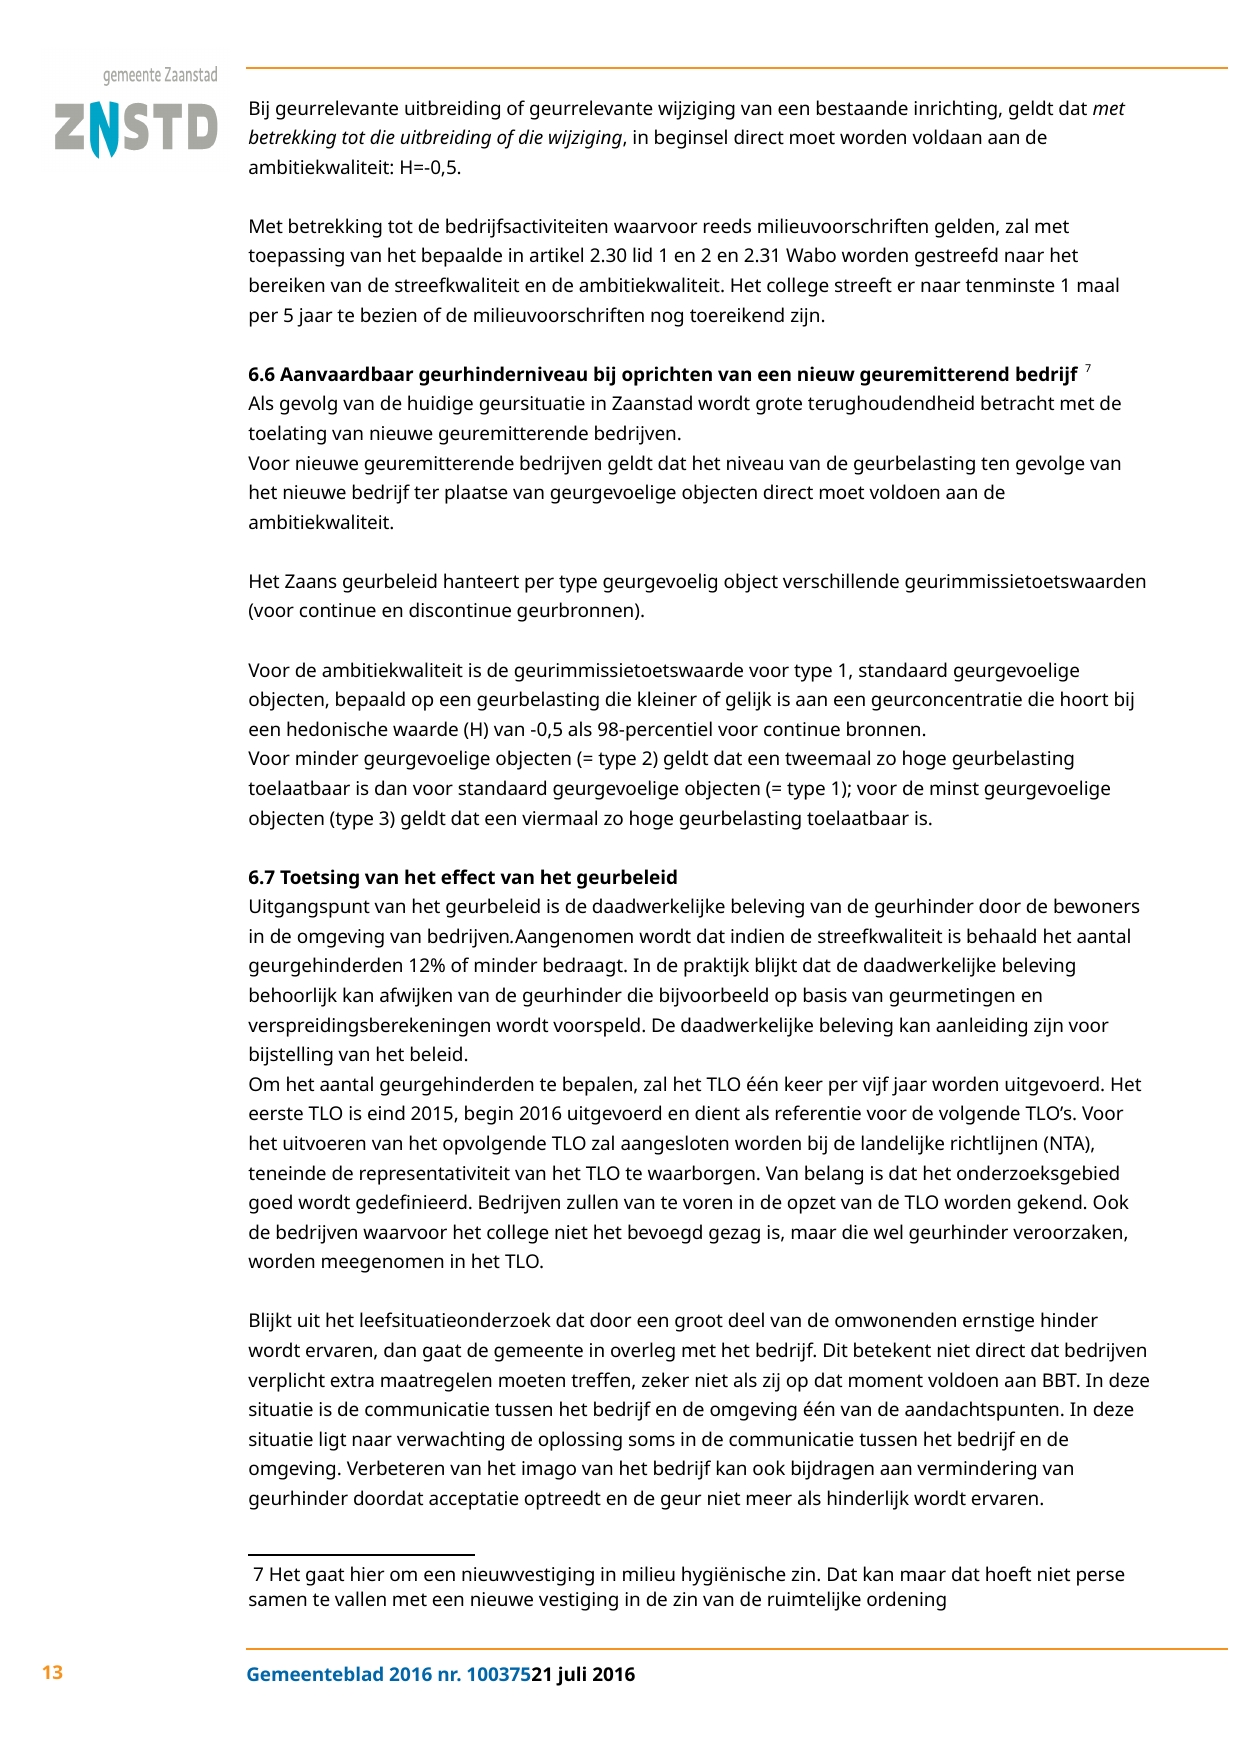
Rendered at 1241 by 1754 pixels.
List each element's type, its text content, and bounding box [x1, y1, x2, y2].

text Als gevolg van de huidige geursituatie in Zaanstad wordt grote terughoudendheid betracht met de toelating van nieuwe geuremitterende bedrijven. [248, 391, 1152, 446]
text 6.6 Aanvaardbaar geurhinderniveau bij oprichten van een nieuw geuremitterend bedrijf [248, 361, 1152, 387]
text Voor de ambitiekwaliteit is de geurimmissietoetswaarde voor type 1, standaard geurgevoelige objecten, bepaald op een geurbelasting die kleiner of gelijk is aan een geurconcentratie die hoort bij een hedonische waarde (H) van -0,5 als 98-percentiel voor continue bronnen. [248, 657, 1152, 742]
text Het Zaans geurbeleid hanteert per type geurgevoelig object verschillende geurimmissietoetswaarden (voor continue en discontinue geurbronnen). [248, 568, 1152, 623]
text Bij geurrelevante uitbreiding of geurrelevante wijziging van een bestaande inrichting, geldt dat met betrekking tot die uitbreiding of die wijziging, in beginsel direct moet worden voldaan aan de ambitiekwaliteit: H=-0,5. [248, 95, 1152, 180]
text Uitgangspunt van het geurbeleid is de daadwerkelijke beleving van de geurhinder door de bewoners in de omgeving van bedrijven.Aangenomen wordt dat indien de streefkwaliteit is behaald het aantal geurgehinderden 12% of minder bedraagt. In de praktijk blijkt dat de daadwerkelijke beleving behoorlijk kan afwijken van de geurhinder die bijvoorbeeld op basis van geurmetingen en verspreidingsberekeningen wordt voorspeld. De daadwerkelijke beleving kan aanleiding zijn voor bijstelling van het beleid. [248, 893, 1152, 1067]
text Het gaat hier om een nieuwvestiging in milieu hygiënische zin. Dat kan maar dat hoeft niet perse samen te vallen met een nieuwe vestiging in de zin van de ruimtelijke ordening [248, 1561, 1152, 1612]
text Om het aantal geurgehinderden te bepalen, zal het TLO één keer per vijf jaar worden uitgevoerd. Het eerste TLO is eind 2015, begin 2016 uitgevoerd en dient als referentie voor de volgende TLO’s. Voor het uitvoeren van het opvolgende TLO zal aangesloten worden bij de landelijke richtlijnen (NTA), teneinde de representativiteit van het TLO te waarborgen. Van belang is dat het onderzoeksgebied goed wordt gedefinieerd. Bedrijven zullen van te voren in de opzet van de TLO worden gekend. Ook de bedrijven waarvoor het college niet het bevoegd gezag is, maar die wel geurhinder veroorzaken, worden meegenomen in het TLO. [248, 1071, 1152, 1274]
text Met betrekking tot de bedrijfsactiviteiten waarvoor reeds milieuvoorschriften gelden, zal met toepassing van het bepaalde in artikel 2.30 lid 1 en 2 en 2.31 Wabo worden gestreefd naar het bereiken van de streefkwaliteit en de ambitiekwaliteit. Het college streeft er naar tenminste 1 maal per 5 jaar te bezien of de milieuvoorschriften nog toereikend zijn. [248, 213, 1152, 328]
text Voor nieuwe geuremitterende bedrijven geldt dat het niveau van de geurbelasting ten gevolge van het nieuwe bedrijf ter plaatse van geurgevoelige objecten direct moet voldoen aan de ambitiekwaliteit. [248, 450, 1152, 535]
text Blijkt uit het leefsituatieonderzoek dat door een groot deel van de omwonenden ernstige hinder wordt ervaren, dan gaat de gemeente in overleg met het bedrijf. Dit betekent niet direct dat bedrijven verplicht extra maatregelen moeten treffen, zeker niet als zij op dat moment voldoen aan BBT. In deze situatie is de communicatie tussen het bedrijf en de omgeving één van de aandachtspunten. In deze situatie ligt naar verwachting de oplossing soms in de communicatie tussen het bedrijf en de omgeving. Verbeteren van het imago van het bedrijf kan ook bijdragen aan vermindering van geurhinder doordat acceptatie optreedt en de geur niet meer als hinderlijk wordt ervaren. [248, 1308, 1152, 1511]
text Voor minder geurgevoelige objecten (= type 2) geldt dat een tweemaal zo hoge geurbelasting toelaatbaar is dan voor standaard geurgevoelige objecten (= type 1); voor de minst geurgevoelige objecten (type 3) geldt dat een viermaal zo hoge geurbelasting toelaatbaar is. [248, 746, 1152, 831]
text 6.7 Toetsing van het effect van het geurbeleid [248, 864, 1152, 890]
picture [41, 47, 231, 172]
